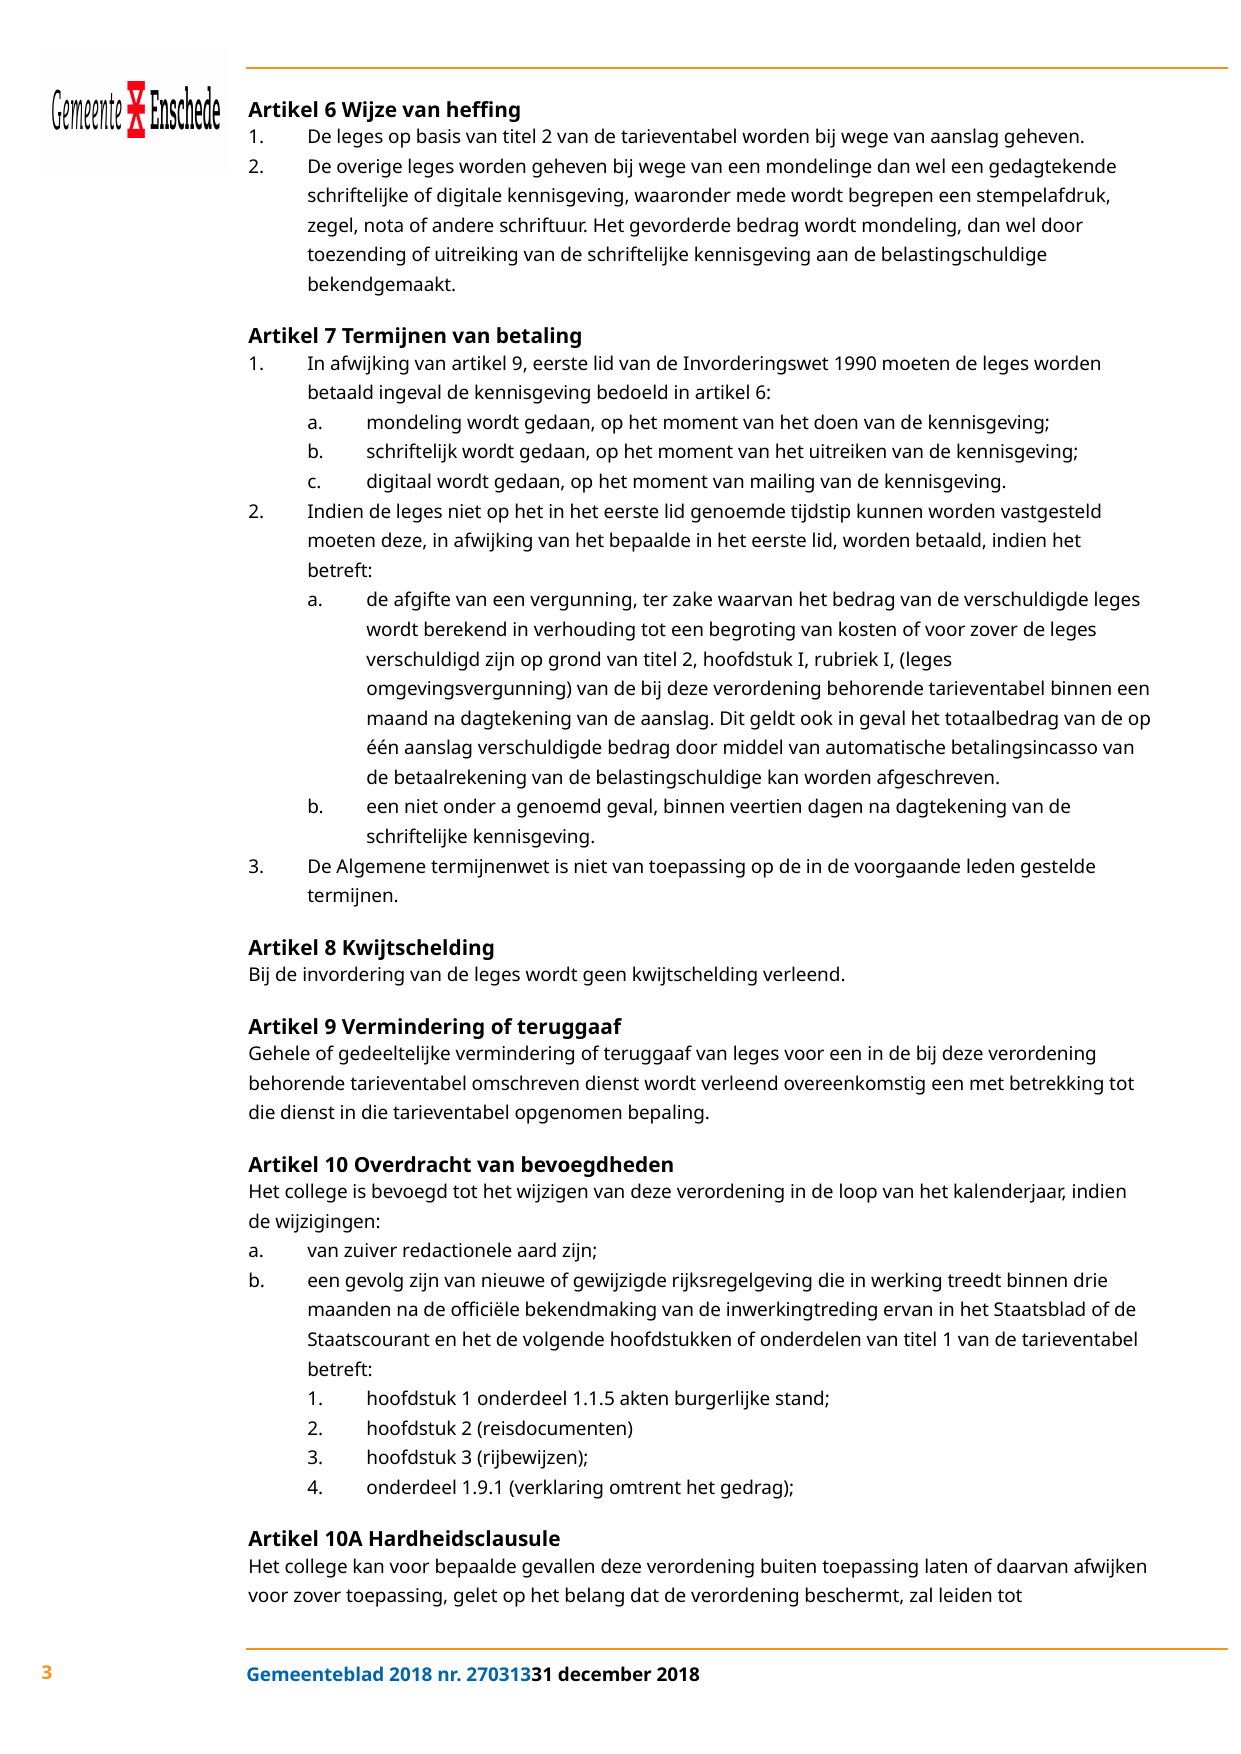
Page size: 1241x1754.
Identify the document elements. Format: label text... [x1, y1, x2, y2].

list van zuiver redactionele aard zijn; [248, 1237, 1152, 1263]
text Artikel 7 Termijnen van betaling [248, 322, 1152, 350]
picture [41, 47, 231, 172]
list hoofdstuk 3 (rijbewijzen); [307, 1444, 1152, 1470]
text Artikel 8 Kwijtschelding [248, 933, 1152, 961]
list In afwijking van artikel 9, eerste lid van de Invorderingswet 1990 moeten de leges worden betaald ingeval de kennisgeving bedoeld in artikel 6: [248, 350, 1152, 405]
list digitaal wordt gedaan, op het moment van mailing van de kennisgeving. [307, 468, 1152, 494]
list hoofdstuk 1 onderdeel 1.1.5 akten burgerlijke stand; [307, 1385, 1152, 1411]
list schriftelijk wordt gedaan, op het moment van het uitreiken van de kennisgeving; [307, 439, 1152, 464]
text Bij de invordering van de leges wordt geen kwijtschelding verleend. [248, 961, 1152, 987]
list De leges op basis van titel 2 van de tarieventabel worden bij wege van aanslag geheven. [248, 123, 1152, 149]
text Artikel 10A Hardheidsclausule [248, 1524, 1152, 1553]
list onderdeel 1.9.1 (verklaring omtrent het gedrag); [307, 1474, 1152, 1500]
list De Algemene termijnenwet is niet van toepassing op de in de voorgaande leden gestelde termijnen. [248, 853, 1152, 908]
text Het college is bevoegd tot het wijzigen van deze verordening in de loop van het kalenderjaar, indien de wijzigingen: [248, 1178, 1152, 1233]
list de afgifte van een vergunning, ter zake waarvan het bedrag van de verschuldigde leges wordt berekend in verhouding tot een begroting van kosten of voor zover de leges verschuldigd zijn op grond van titel 2, hoofdstuk I, rubriek I, (leges omgevingsvergunning) van de bij deze verordening behorende tarieventabel binnen een maand na dagtekening van de aanslag. Dit geldt ook in geval het totaalbedrag van de op één aanslag verschuldigde bedrag door middel van automatische betalingsincasso van de betaalrekening van de belastingschuldige kan worden afgeschreven. [307, 587, 1152, 790]
list De overige leges worden geheven bij wege van een mondelinge dan wel een gedagtekende schriftelijke of digitale kennisgeving, waaronder mede wordt begrepen een stempelafdruk, zegel, nota of andere schriftuur. Het gevorderde bedrag wordt mondeling, dan wel door toezending of uitreiking van de schriftelijke kennisgeving aan de belastingschuldige bekendgemaakt. [248, 153, 1152, 297]
list een gevolg zijn van nieuwe of gewijzigde rijksregelgeving die in werking treedt binnen drie maanden na de officiële bekendmaking van de inwerkingtreding ervan in het Staatsblad of de Staatscourant en het de volgende hoofdstukken of onderdelen van titel 1 van de tarieventabel betreft: [248, 1267, 1152, 1381]
list hoofdstuk 2 (reisdocumenten) [307, 1415, 1152, 1441]
list Indien de leges niet op het in het eerste lid genoemde tijdstip kunnen worden vastgesteld moeten deze, in afwijking van het bepaalde in het eerste lid, worden betaald, indien het betreft: [248, 498, 1152, 583]
list mondeling wordt gedaan, op het moment van het doen van de kennisgeving; [307, 409, 1152, 435]
text Het college kan voor bepaalde gevallen deze verordening buiten toepassing laten of daarvan afwijken voor zover toepassing, gelet op het belang dat de verordening beschermt, zal leiden tot [248, 1553, 1152, 1608]
text Artikel 6 Wijze van heffing [248, 95, 1152, 123]
list een niet onder a genoemd geval, binnen veertien dagen na dagtekening van de schriftelijke kennisgeving. [307, 794, 1152, 849]
text Gehele of gedeeltelijke vermindering of teruggaaf van leges voor een in de bij deze verordening behorende tarieventabel omschreven dienst wordt verleend overeenkomstig een met betrekking tot die dienst in die tarieventabel opgenomen bepaling. [248, 1040, 1152, 1125]
text Artikel 10 Overdracht van bevoegdheden [248, 1150, 1152, 1178]
text Artikel 9 Vermindering of teruggaaf [248, 1012, 1152, 1040]
